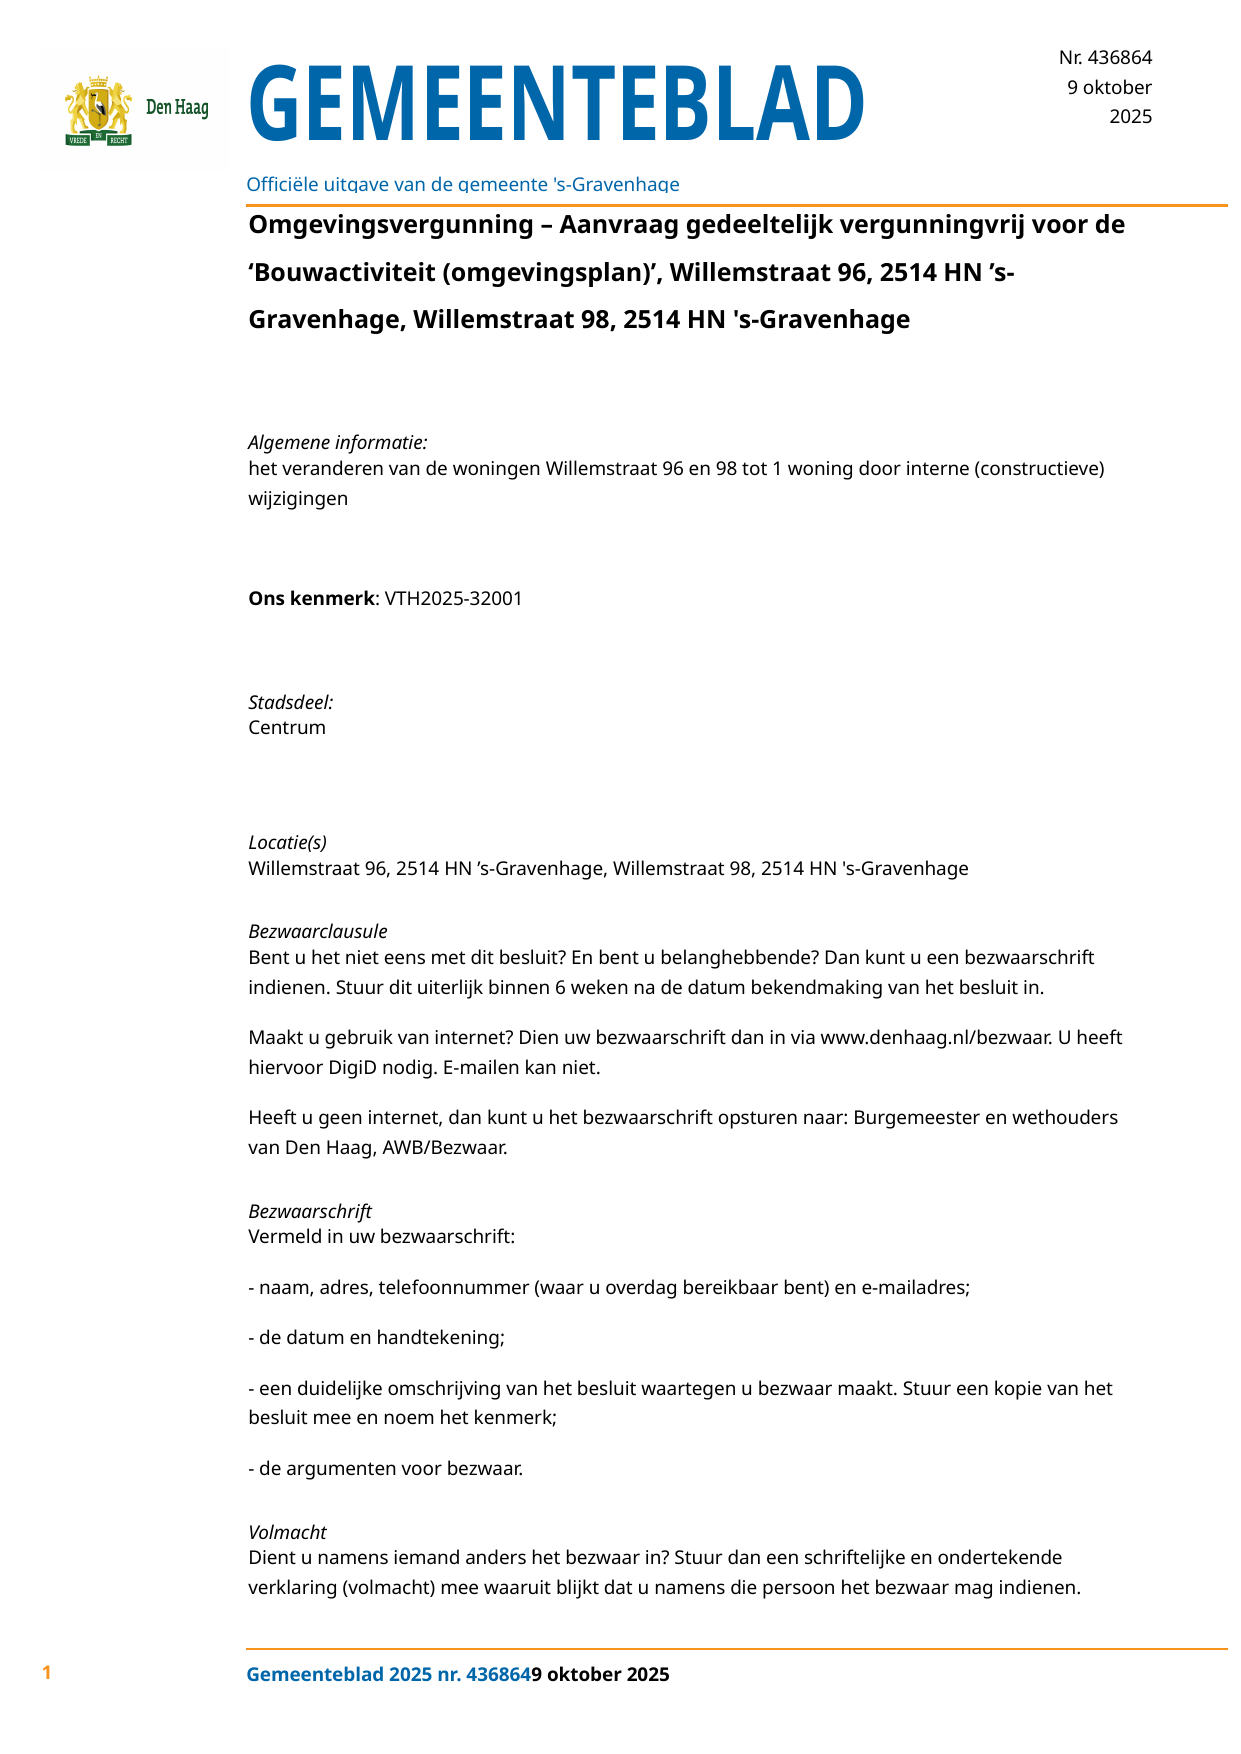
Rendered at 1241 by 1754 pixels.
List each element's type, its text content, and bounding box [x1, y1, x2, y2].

text Willemstraat 96, 2514 HN ’s-Gravenhage, Willemstraat 98, 2514 HN 's-Gravenhage [248, 855, 1152, 880]
text Bezwaarclausule [248, 919, 1152, 944]
text - de argumenten voor bezwaar. [248, 1455, 1152, 1481]
text Bezwaarschrift [248, 1198, 1152, 1224]
text - een duidelijke omschrijving van het besluit waartegen u bezwaar maakt. Stuur een kopie van het besluit mee en noem het kenmerk; [248, 1375, 1152, 1430]
text Centrum [248, 714, 1152, 740]
text - naam, adres, telefoonnummer (waar u overdag bereikbaar bent) en e-mailadres; [248, 1274, 1152, 1300]
text Locatie(s) [248, 829, 1152, 855]
text Vermeld in uw bezwaarschrift: [248, 1224, 1152, 1249]
picture [41, 47, 231, 172]
text Ons kenmerk: VTH2025-32001 [248, 586, 1152, 611]
text Stadsdeel: [248, 689, 1152, 714]
text Volmacht [248, 1519, 1152, 1544]
text Omgevingsvergunning – Aanvraag gedeeltelijk vergunningvrij voor de ‘Bouwactiviteit (omgevingsplan)’, Willemstraat 96, 2514 HN ’s-Gravenhage, Willemstraat 98, 2514 HN 's-Gravenhage [248, 207, 1152, 336]
text Algemene informatie: [248, 429, 1152, 455]
text Maakt u gebruik van internet? Dien uw bezwaarschrift dan in via www.denhaag.nl/bezwaar. U heeft hiervoor DigiD nodig. E-mailen kan niet. [248, 1024, 1152, 1080]
text Dient u namens iemand anders het bezwaar in? Stuur dan een schriftelijke en ondertekende verklaring (volmacht) mee waaruit blijkt dat u namens die persoon het bezwaar mag indienen. [248, 1544, 1152, 1600]
text Heeft u geen internet, dan kunt u het bezwaarschrift opsturen naar: Burgemeester en wethouders van Den Haag, AWB/Bezwaar. [248, 1104, 1152, 1160]
text Bent u het niet eens met dit besluit? En bent u belanghebbende? Dan kunt u een bezwaarschrift indienen. Stuur dit uiterlijk binnen 6 weken na de datum bekendmaking van het besluit in. [248, 944, 1152, 1000]
text het veranderen van de woningen Willemstraat 96 en 98 tot 1 woning door interne (constructieve) wijzigingen [248, 455, 1152, 511]
text - de datum en handtekening; [248, 1324, 1152, 1350]
